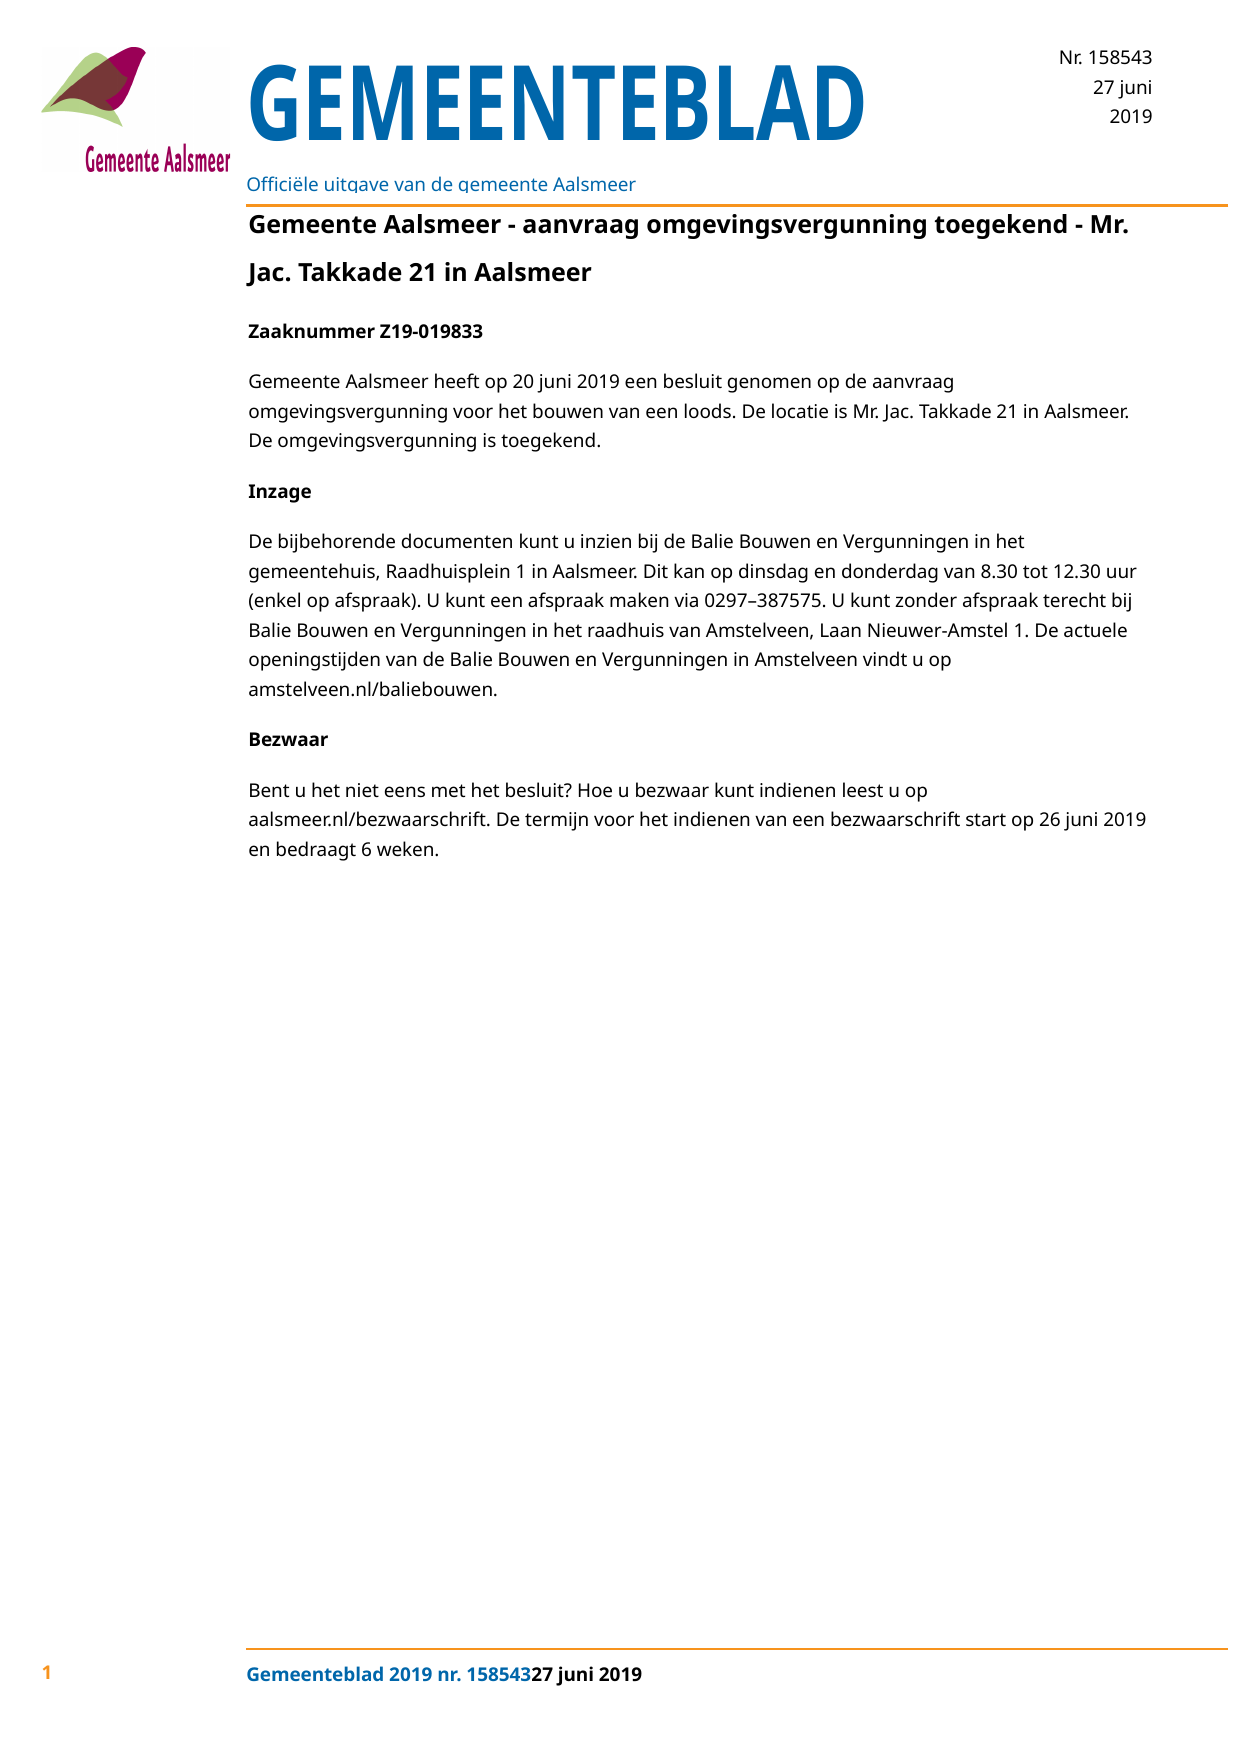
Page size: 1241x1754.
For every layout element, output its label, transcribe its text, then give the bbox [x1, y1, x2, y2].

text Inzage [248, 478, 1152, 504]
text Bezwaar [248, 727, 1152, 752]
text De bijbehorende documenten kunt u inzien bij de Balie Bouwen en Vergunningen in het gemeentehuis, Raadhuisplein 1 in Aalsmeer. Dit kan op dinsdag en donderdag van 8.30 tot 12.30 uur (enkel op afspraak). U kunt een afspraak maken via 0297–387575. U kunt zonder afspraak terecht bij Balie Bouwen en Vergunningen in het raadhuis van Amstelveen, Laan Nieuwer-Amstel 1. De actuele openingstijden van de Balie Bouwen en Vergunningen in Amstelveen vindt u op amstelveen.nl/baliebouwen. [248, 528, 1152, 702]
text Bent u het niet eens met het besluit? Hoe u bezwaar kunt indienen leest u op aalsmeer.nl/bezwaarschrift. De termijn voor het indienen van een bezwaarschrift start op 26 juni 2019 en bedraagt 6 weken. [248, 777, 1152, 862]
text Zaaknummer Z19-019833 [248, 318, 1152, 344]
text Gemeente Aalsmeer - aanvraag omgevingsvergunning toegekend - Mr. Jac. Takkade 21 in Aalsmeer [248, 207, 1152, 288]
picture [41, 47, 231, 172]
text Gemeente Aalsmeer heeft op 20 juni 2019 een besluit genomen op de aanvraag omgevingsvergunning voor het bouwen van een loods. De locatie is Mr. Jac. Takkade 21 in Aalsmeer. De omgevingsvergunning is toegekend. [248, 368, 1152, 453]
